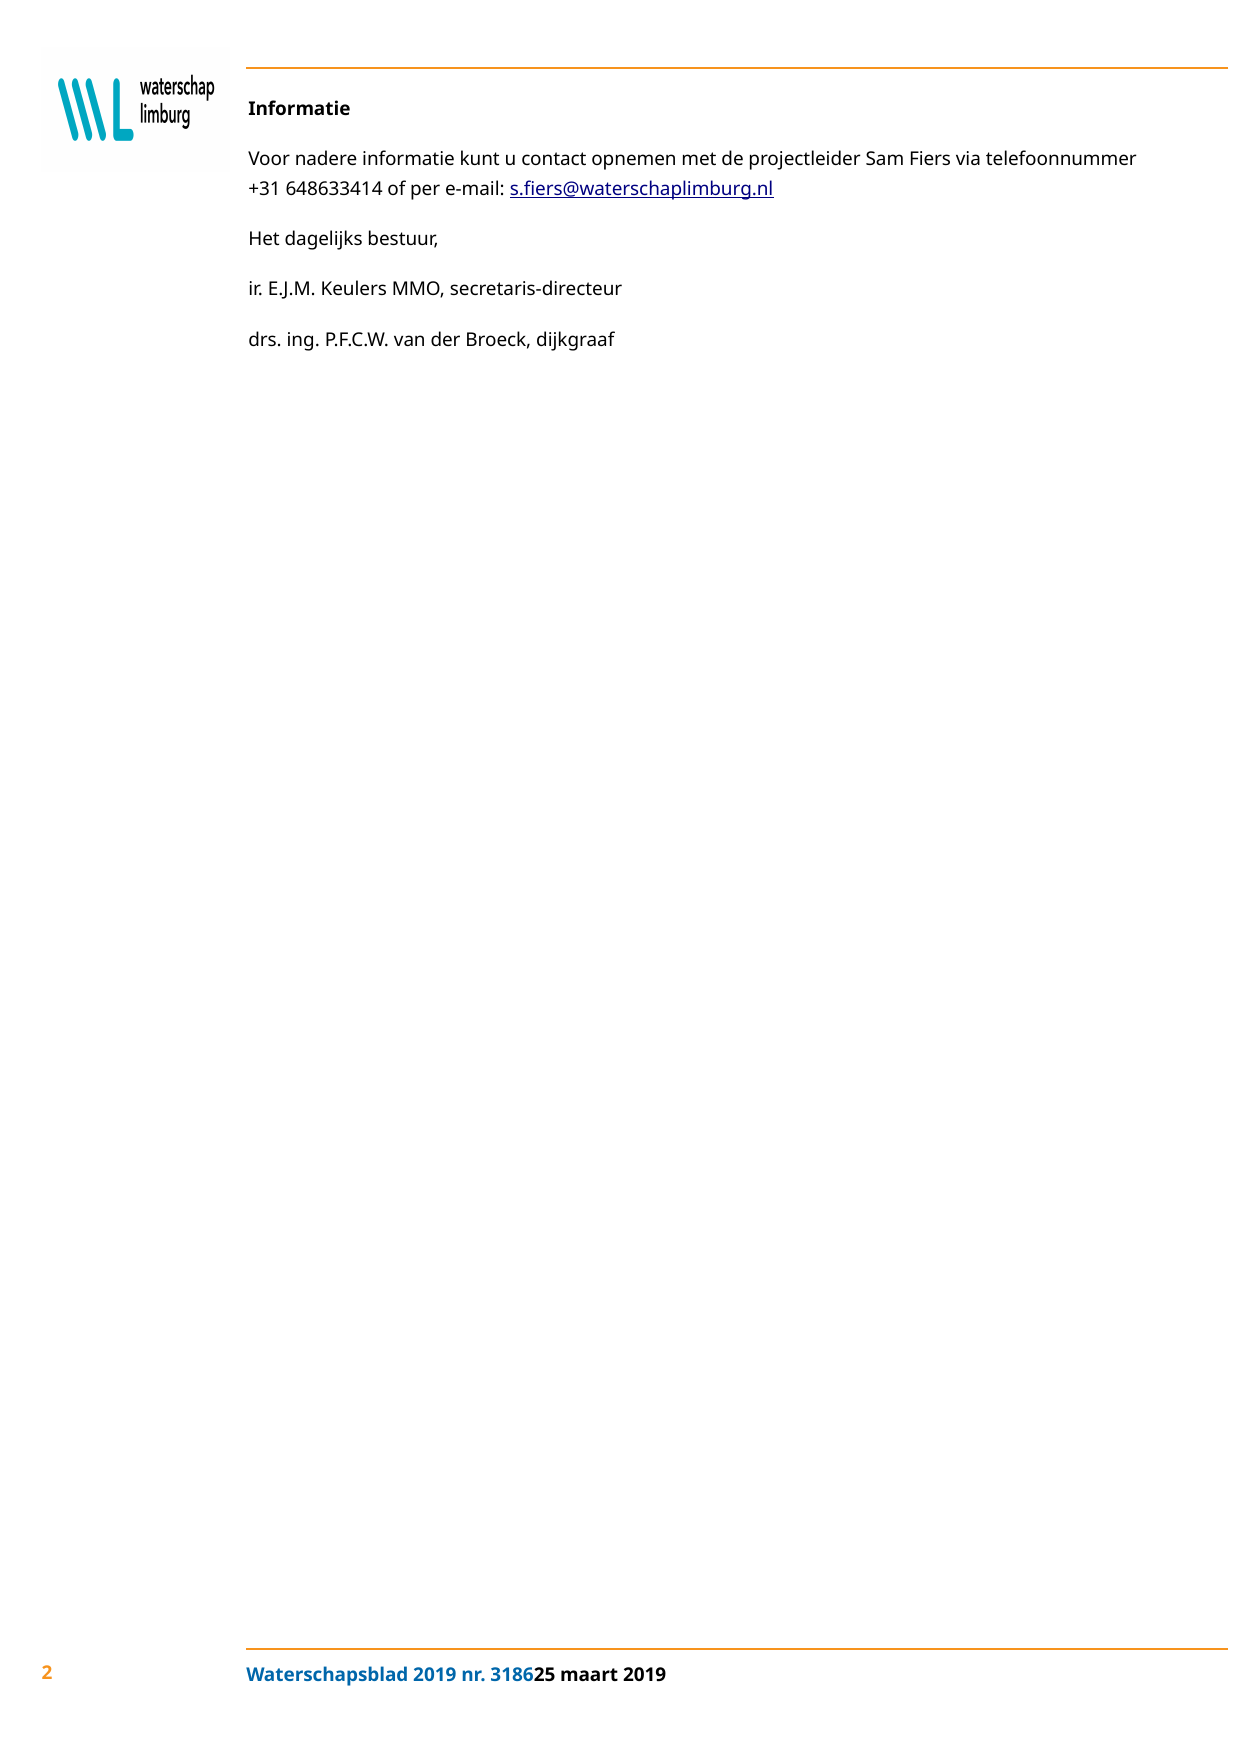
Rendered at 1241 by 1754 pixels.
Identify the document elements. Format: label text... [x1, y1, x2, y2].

text drs. ing. P.F.C.W. van der Broeck, dijkgraaf [248, 326, 1152, 352]
picture [41, 47, 231, 172]
text Voor nadere informatie kunt u contact opnemen met de projectleider Sam Fiers via telefoonnummer +31 648633414 of per e-mail: s.fiers@waterschaplimburg.nl [248, 145, 1152, 201]
text Het dagelijks bestuur, [248, 225, 1152, 251]
text Informatie [248, 95, 1152, 121]
text ir. E.J.M. Keulers MMO, secretaris-directeur [248, 276, 1152, 301]
